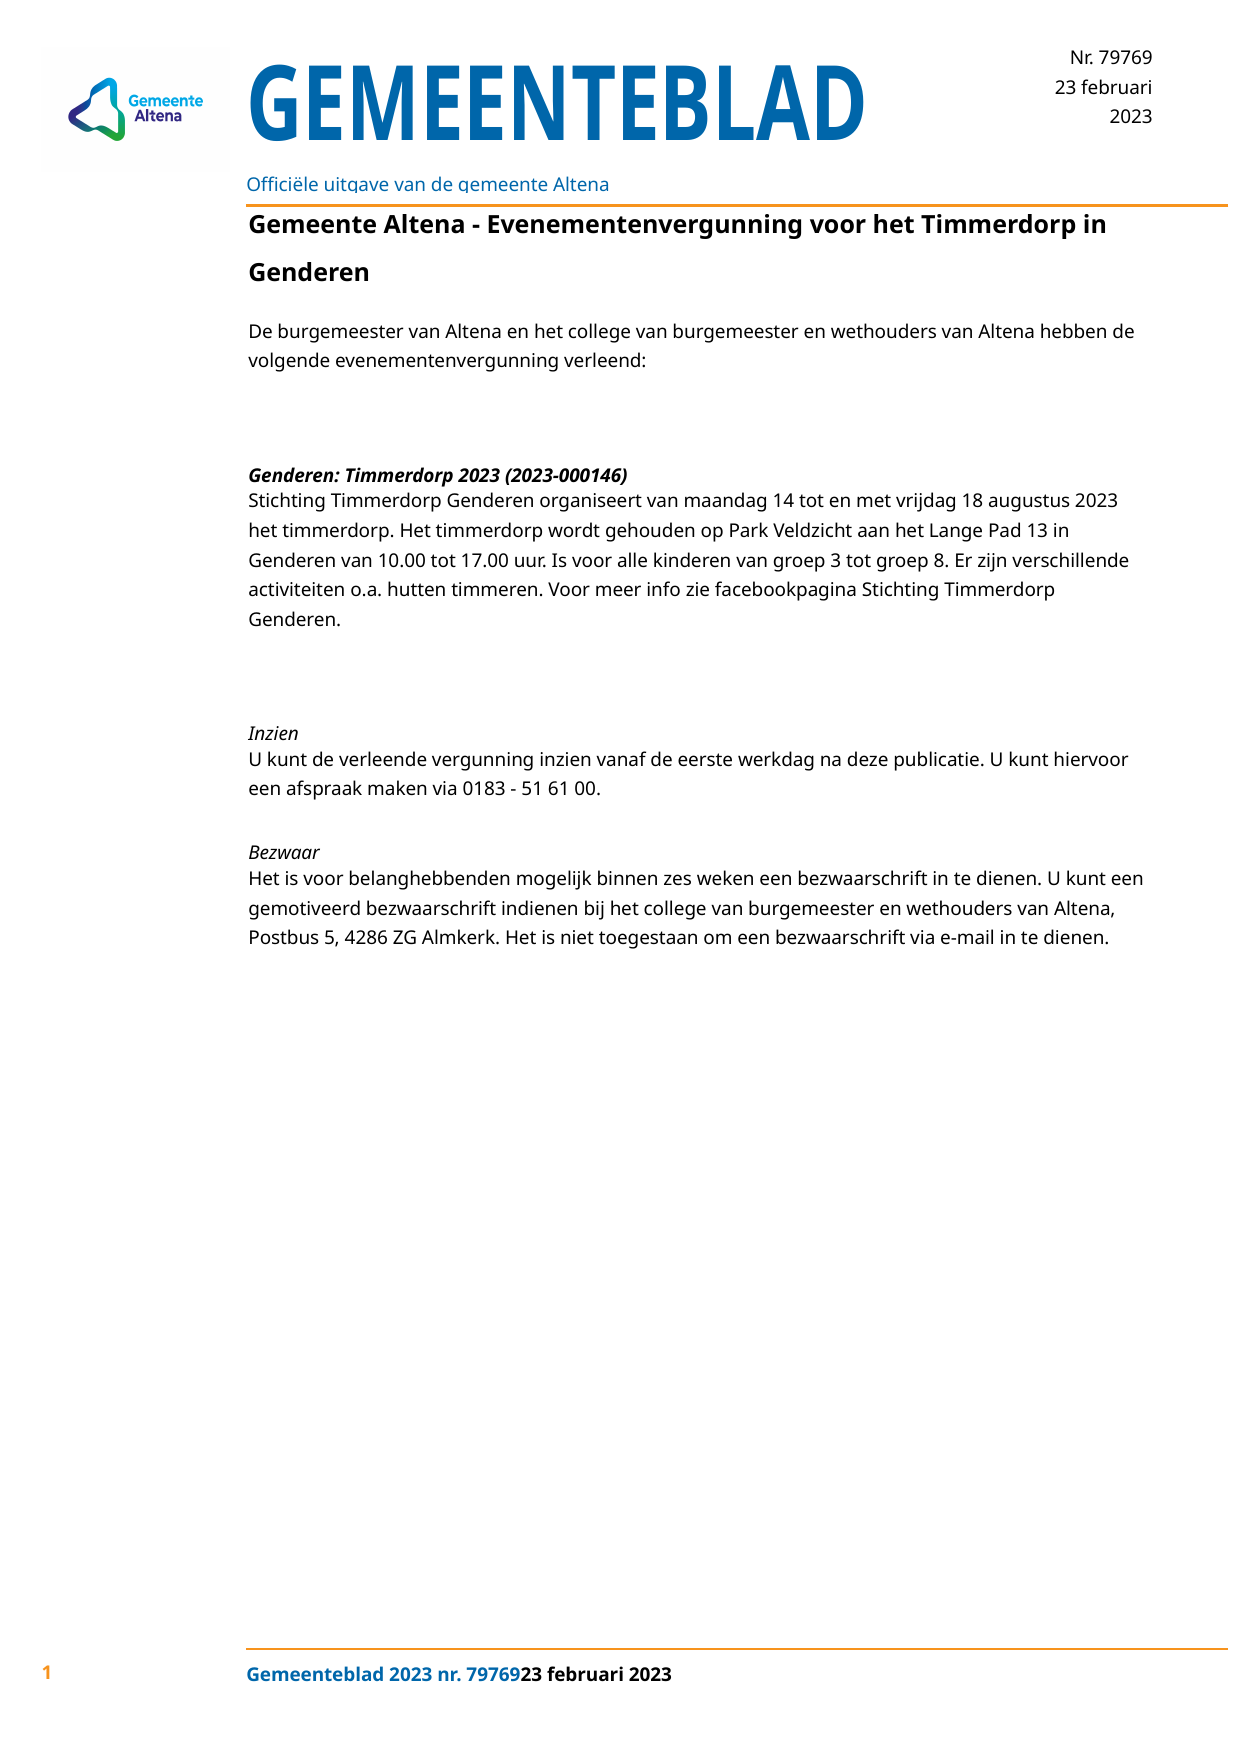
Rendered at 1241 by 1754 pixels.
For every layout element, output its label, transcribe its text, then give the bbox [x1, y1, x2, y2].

text Genderen: Timmerdorp 2023 (2023-000146) [248, 462, 1152, 488]
text Bezwaar [248, 839, 1152, 865]
text Inzien [248, 720, 1152, 746]
picture [41, 47, 231, 172]
text Gemeente Altena - Evenementenvergunning voor het Timmerdorp in Genderen [248, 207, 1152, 288]
text De burgemeester van Altena en het college van burgemeester en wethouders van Altena hebben de volgende evenementenvergunning verleend: [248, 318, 1152, 373]
text U kunt de verleende vergunning inzien vanaf de eerste werkdag na deze publicatie. U kunt hiervoor een afspraak maken via 0183 - 51 61 00. [248, 746, 1152, 801]
text Het is voor belanghebbenden mogelijk binnen zes weken een bezwaarschrift in te dienen. U kunt een gemotiveerd bezwaarschrift indienen bij het college van burgemeester en wethouders van Altena, Postbus 5, 4286 ZG Almkerk. Het is niet toegestaan om een bezwaarschrift via e-mail in te dienen. [248, 865, 1152, 950]
text Stichting Timmerdorp Genderen organiseert van maandag 14 tot en met vrijdag 18 augustus 2023 het timmerdorp. Het timmerdorp wordt gehouden op Park Veldzicht aan het Lange Pad 13 in Genderen van 10.00 tot 17.00 uur. Is voor alle kinderen van groep 3 tot groep 8. Er zijn verschillende activiteiten o.a. hutten timmeren. Voor meer info zie facebookpagina Stichting Timmerdorp Genderen. [248, 488, 1152, 632]
